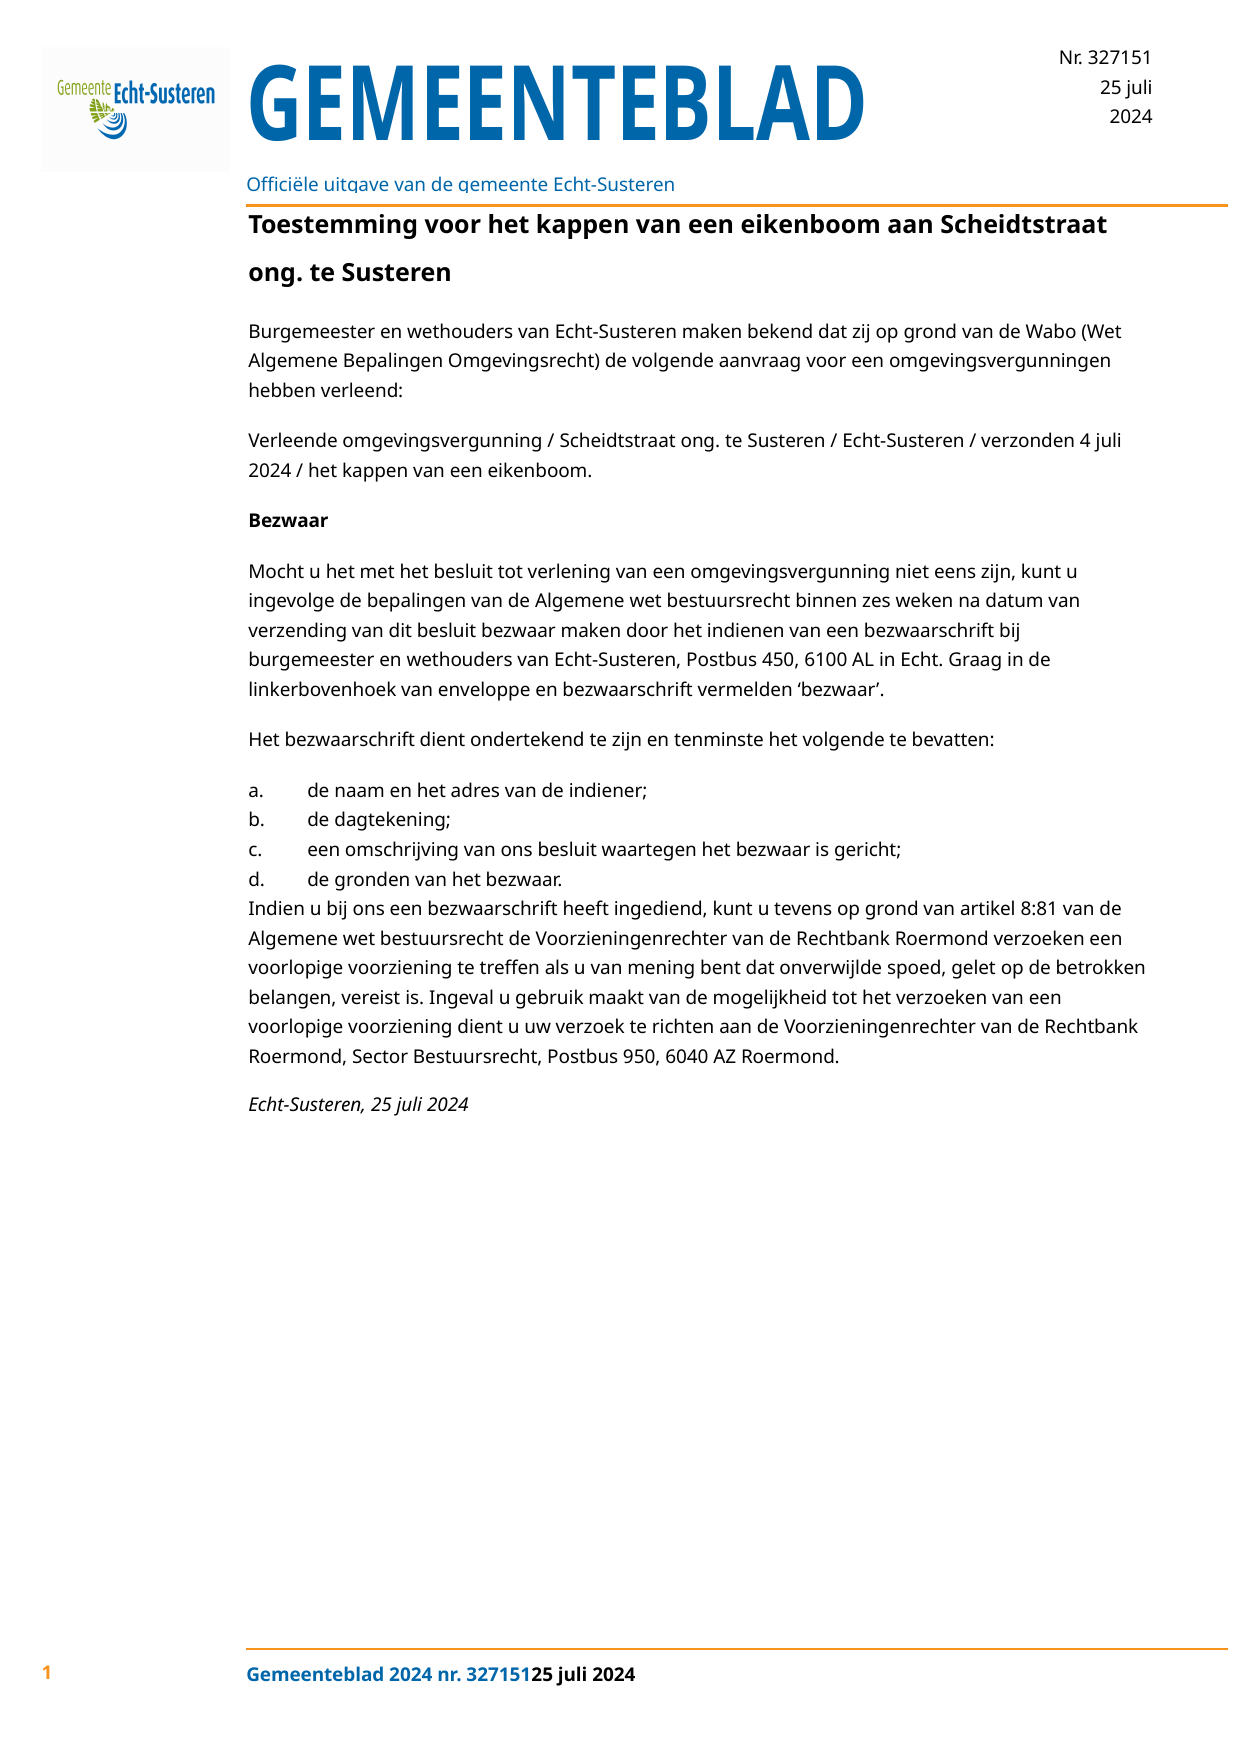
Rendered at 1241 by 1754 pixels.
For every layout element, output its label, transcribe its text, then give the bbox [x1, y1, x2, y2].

text Bezwaar [248, 507, 1152, 533]
text Het bezwaarschrift dient ondertekend te zijn en tenminste het volgende te bevatten: [248, 727, 1152, 752]
list de naam en het adres van de indiener; [248, 777, 1152, 803]
list de gronden van het bezwaar. [248, 866, 1152, 892]
text Mocht u het met het besluit tot verlening van een omgevingsvergunning niet eens zijn, kunt u ingevolge de bepalingen van de Algemene wet bestuursrecht binnen zes weken na datum van verzending van dit besluit bezwaar maken door het indienen van een bezwaarschrift bij burgemeester en wethouders van Echt-Susteren, Postbus 450, 6100 AL in Echt. Graag in de linkerbovenhoek van enveloppe en bezwaarschrift vermelden ‘bezwaar’. [248, 558, 1152, 702]
text Toestemming voor het kappen van een eikenboom aan Scheidtstraat ong. te Susteren [248, 207, 1152, 288]
text Burgemeester en wethouders van Echt-Susteren maken bekend dat zij op grond van de Wabo (Wet Algemene Bepalingen Omgevingsrecht) de volgende aanvraag voor een omgevingsvergunningen hebben verleend: [248, 318, 1152, 403]
text Verleende omgevingsvergunning / Scheidtstraat ong. te Susteren / Echt-Susteren / verzonden 4 juli 2024 / het kappen van een eikenboom. [248, 427, 1152, 483]
list een omschrijving van ons besluit waartegen het bezwaar is gericht; [248, 836, 1152, 862]
text Indien u bij ons een bezwaarschrift heeft ingediend, kunt u tevens op grond van artikel 8:81 van de Algemene wet bestuursrecht de Voorzieningenrechter van de Rechtbank Roermond verzoeken een voorlopige voorziening te treffen als u van mening bent dat onverwijlde spoed, gelet op de betrokken belangen, vereist is. Ingeval u gebruik maakt van de mogelijkheid tot het verzoeken van een voorlopige voorziening dient u uw verzoek te richten aan de Voorzieningenrechter van de Rechtbank Roermond, Sector Bestuursrecht, Postbus 950, 6040 AZ Roermond. [248, 895, 1152, 1069]
text Echt-Susteren, 25 juli 2024 [248, 1091, 1152, 1117]
list de dagtekening; [248, 807, 1152, 832]
picture [41, 47, 231, 172]
